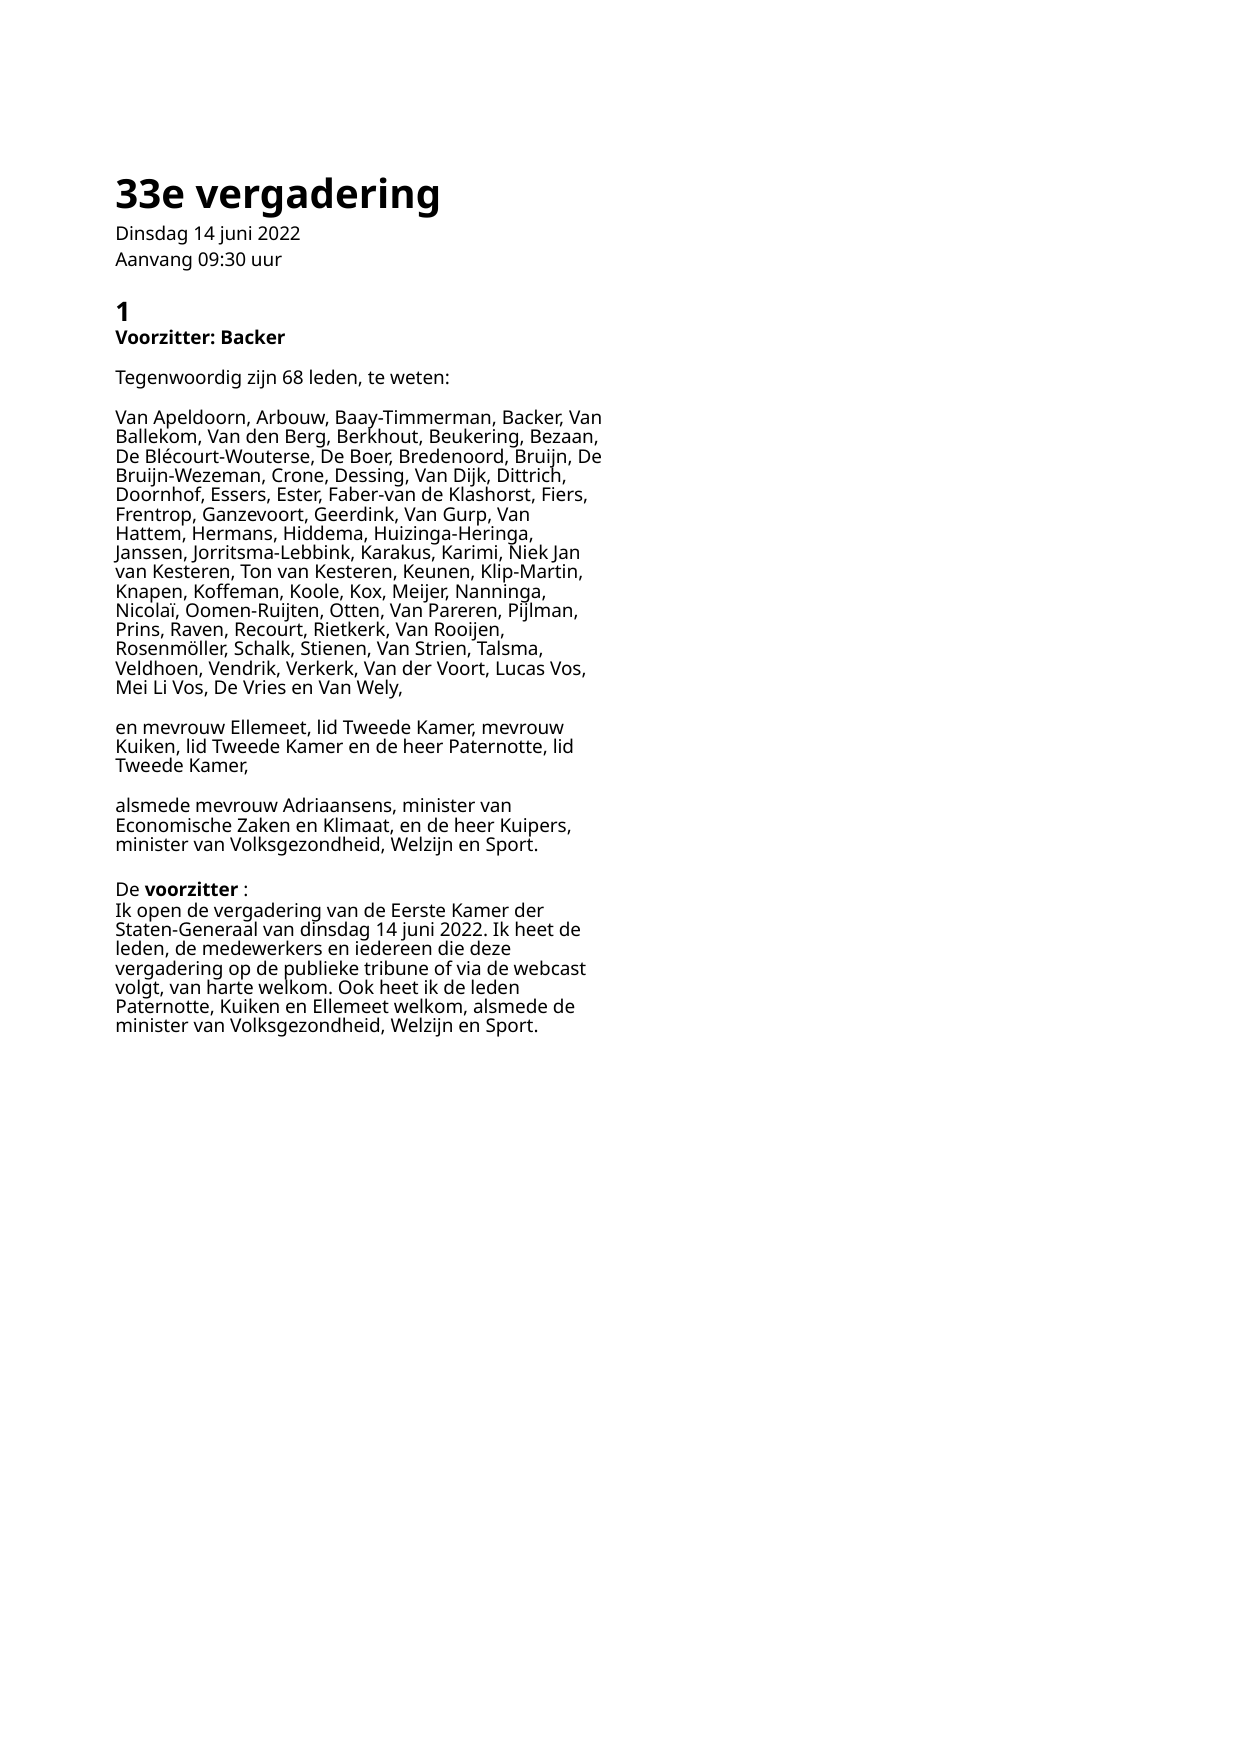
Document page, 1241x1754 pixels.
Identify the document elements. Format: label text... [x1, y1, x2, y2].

text Aanvang 09:30 uur [115, 246, 605, 272]
text 33e vergadering [115, 165, 605, 220]
text en mevrouw Ellemeet, lid Tweede Kamer, mevrouw Kuiken, lid Tweede Kamer en de heer Paternotte, lid Tweede Kamer, [115, 719, 605, 777]
text Van Apeldoorn, Arbouw, Baay-Timmerman, Backer, Van Ballekom, Van den Berg, Berkhout, Beukering, Bezaan, De Blécourt-Wouterse, De Boer, Bredenoord, Bruijn, De Bruijn-Wezeman, Crone, Dessing, Van Dijk, Dittrich, Doornhof, Essers, Ester, Faber-van de Klashorst, Fiers, Frentrop, Ganzevoort, Geerdink, Van Gurp, Van Hattem, Hermans, Hiddema, Huizinga-Heringa, Janssen, Jorritsma-Lebbink, Karakus, Karimi, Niek Jan van Kesteren, Ton van Kesteren, Keunen, Klip-Martin, Knapen, Koffeman, Koole, Kox, Meijer, Nanninga, Nicolaï, Oomen-Ruijten, Otten, Van Pareren, Pijlman, Prins, Raven, Recourt, Rietkerk, Van Rooijen, Rosenmöller, Schalk, Stienen, Van Strien, Talsma, Veldhoen, Vendrik, Verkerk, Van der Voort, Lucas Vos, Mei Li Vos, De Vries en Van Wely, [115, 409, 605, 698]
text Voorzitter: Backer [115, 329, 605, 348]
text 1 [115, 292, 605, 329]
text Tegenwoordig zijn 68 leden, te weten: [115, 369, 605, 388]
text alsmede mevrouw Adriaansens, minister van Economische Zaken en Klimaat, en de heer Kuipers, minister van Volksgezondheid, Welzijn en Sport. [115, 797, 605, 855]
text Dinsdag 14 juni 2022 [115, 220, 605, 246]
text Ik open de vergadering van de Eerste Kamer der Staten-Generaal van dinsdag 14 juni 2022. Ik heet de leden, de medewerkers en iedereen die deze vergadering op de publieke tribune of via de webcast volgt, van harte welkom. Ook heet ik de leden Paternotte, Kuiken en Ellemeet welkom, alsmede de minister van Volksgezondheid, Welzijn en Sport. [115, 902, 605, 1037]
text De voorzitter : [115, 876, 605, 902]
